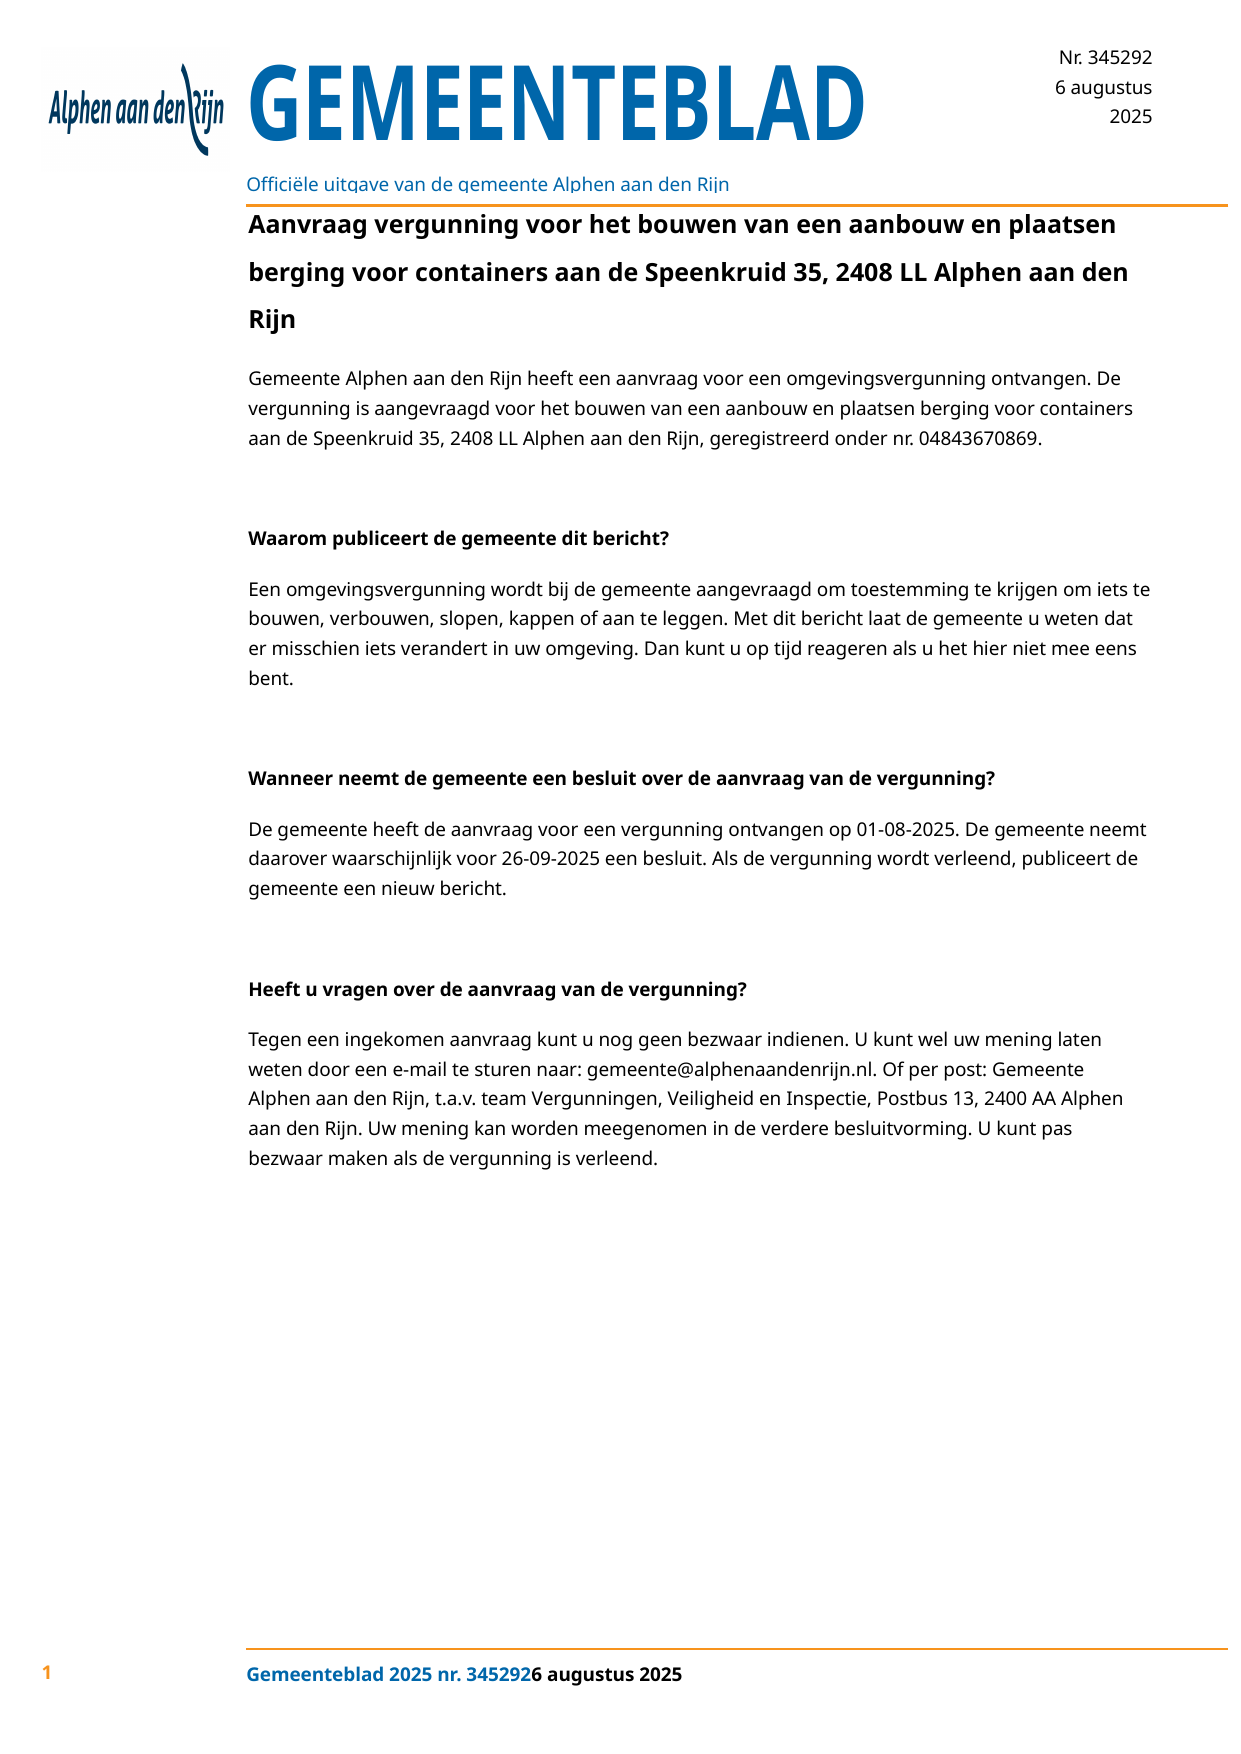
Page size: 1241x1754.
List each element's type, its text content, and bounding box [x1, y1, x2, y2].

text Wanneer neemt de gemeente een besluit over de aanvraag van de vergunning? [248, 766, 1152, 791]
text Waarom publiceert de gemeente dit bericht? [248, 526, 1152, 551]
text Aanvraag vergunning voor het bouwen van een aanbouw en plaatsen berging voor containers aan de Speenkruid 35, 2408 LL Alphen aan den Rijn [248, 207, 1152, 336]
text Een omgevingsvergunning wordt bij de gemeente aangevraagd om toestemming te krijgen om iets te bouwen, verbouwen, slopen, kappen of aan te leggen. Met dit bericht laat de gemeente u weten dat er misschien iets verandert in uw omgeving. Dan kunt u op tijd reageren als u het hier niet mee eens bent. [248, 576, 1152, 690]
text Gemeente Alphen aan den Rijn heeft een aanvraag voor een omgevingsvergunning ontvangen. De vergunning is aangevraagd voor het bouwen van een aanbouw en plaatsen berging voor containers aan de Speenkruid 35, 2408 LL Alphen aan den Rijn, geregistreerd onder nr. 04843670869. [248, 366, 1152, 450]
text Heeft u vragen over de aanvraag van de vergunning? [248, 976, 1152, 1002]
text De gemeente heeft de aanvraag voor een vergunning ontvangen op 01-08-2025. De gemeente neemt daarover waarschijnlijk voor 26-09-2025 een besluit. Als de vergunning wordt verleend, publiceert de gemeente een nieuw bericht. [248, 816, 1152, 901]
text Tegen een ingekomen aanvraag kunt u nog geen bezwaar indienen. U kunt wel uw mening laten weten door een e-mail te sturen naar: gemeente@alphenaandenrijn.nl. Of per post: Gemeente Alphen aan den Rijn, t.a.v. team Vergunningen, Veiligheid en Inspectie, Postbus 13, 2400 AA Alphen aan den Rijn. Uw mening kan worden meegenomen in de verdere besluitvorming. U kunt pas bezwaar maken als de vergunning is verleend. [248, 1026, 1152, 1170]
picture [41, 47, 231, 172]
